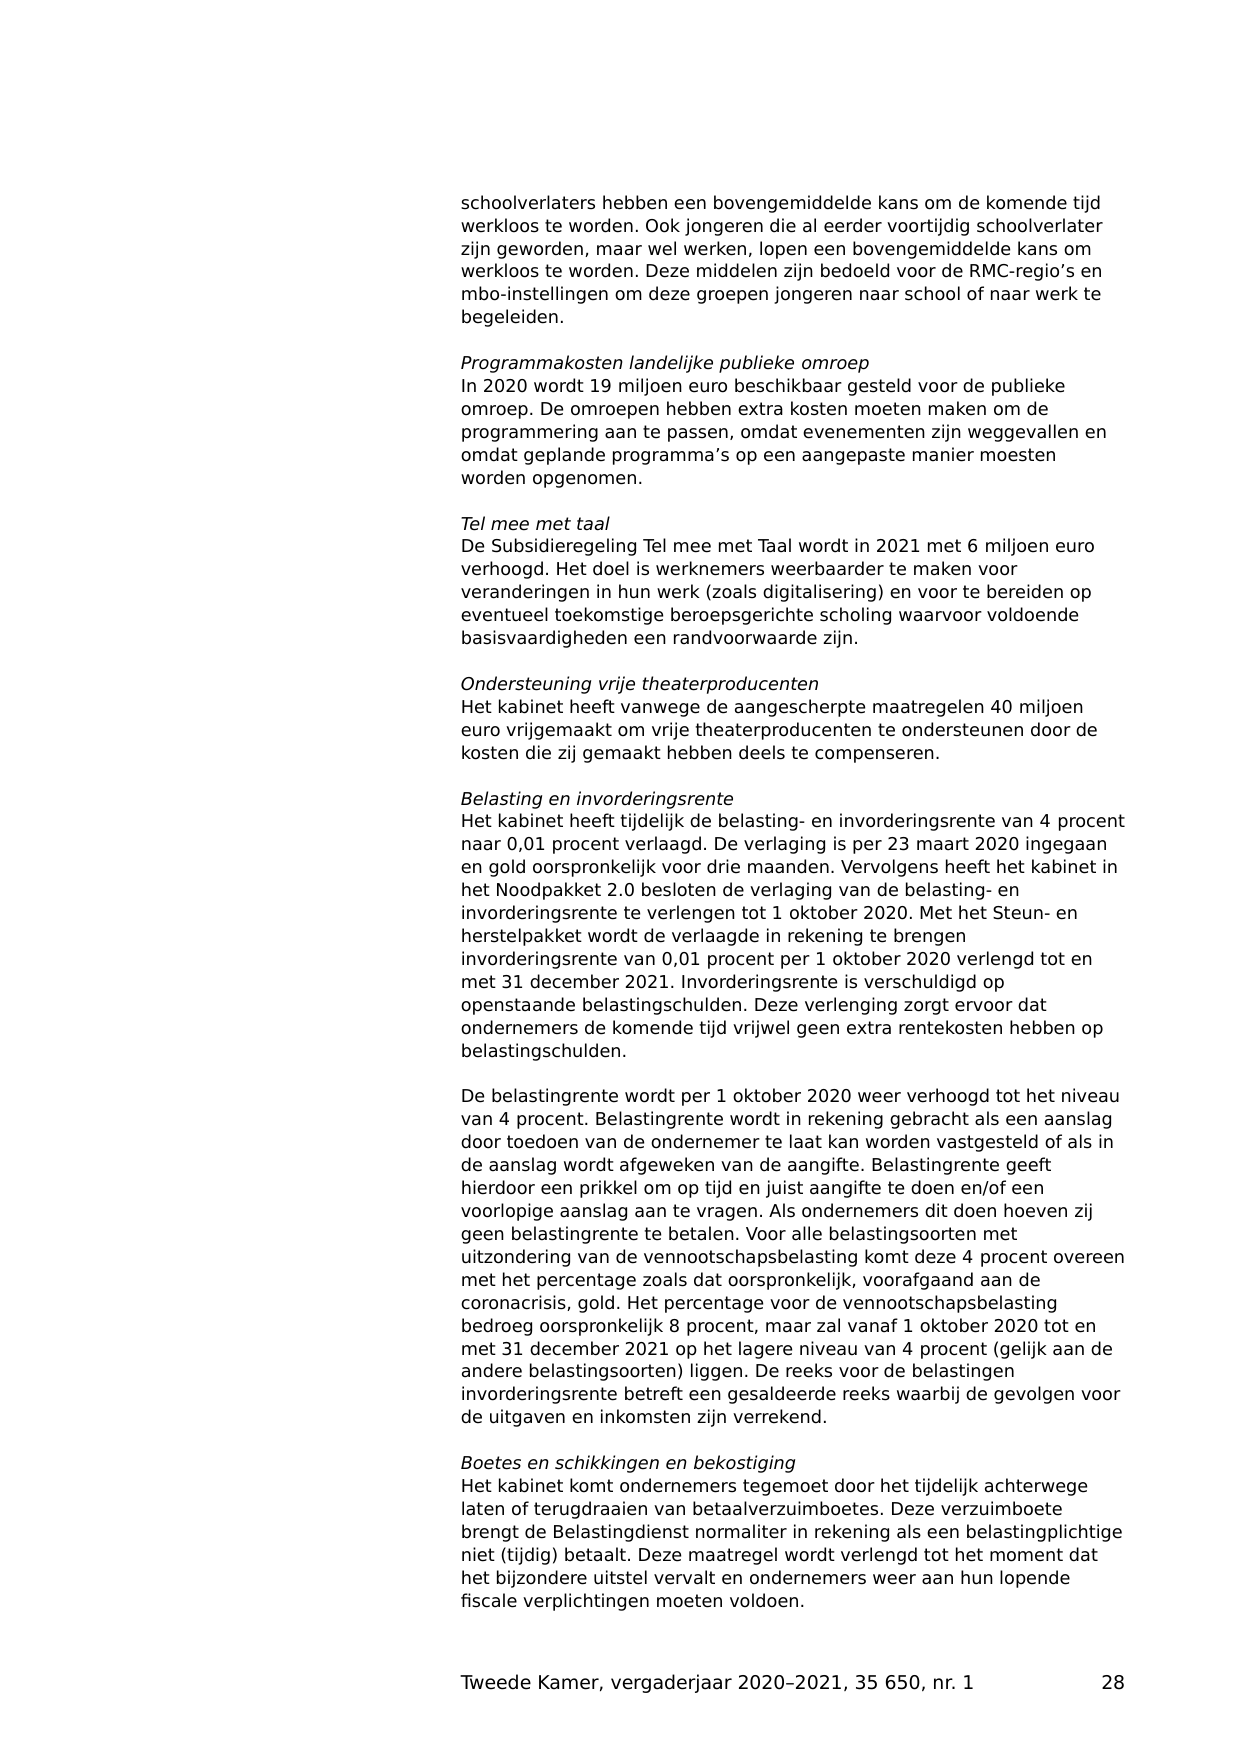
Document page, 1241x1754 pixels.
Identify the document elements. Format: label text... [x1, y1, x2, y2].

text De belastingrente wordt per 1 oktober 2020 weer verhoogd tot het niveau van 4 procent. Belastingrente wordt in rekening gebracht als een aanslag door toedoen van de ondernemer te laat kan worden vastgesteld of als in de aanslag wordt afgeweken van de aangifte. Belastingrente geeft hierdoor een prikkel om op tijd en juist aangifte te doen en/of een voorlopige aanslag aan te vragen. Als ondernemers dit doen hoeven zij geen belastingrente te betalen. Voor alle belastingsoorten met uitzondering van de vennootschapsbelasting komt deze 4 procent overeen met het percentage zoals dat oorspronkelijk, voorafgaand aan de coronacrisis, gold. Het percentage voor de vennootschapsbelasting bedroeg oorspronkelijk 8 procent, maar zal vanaf 1 oktober 2020 tot en met 31 december 2021 op het lagere niveau van 4 procent (gelijk aan de andere belastingsoorten) liggen. De reeks voor de belastingen invorderingsrente betreft een gesaldeerde reeks waarbij de gevolgen voor de uitgaven en inkomsten zijn verrekend. [461, 1084, 1125, 1428]
text schoolverlaters hebben een bovengemiddelde kans om de komende tijd werkloos te worden. Ook jongeren die al eerder voortijdig schoolverlater zijn geworden, maar wel werken, lopen een bovengemiddelde kans om werkloos te worden. Deze middelen zijn bedoeld voor de RMC-regio’s en mbo-instellingen om deze groepen jongeren naar school of naar werk te begeleiden. [461, 191, 1125, 328]
text Belasting en invorderingsrente Het kabinet heeft tijdelijk de belasting- en invorderingsrente van 4 procent naar 0,01 procent verlaagd. De verlaging is per 23 maart 2020 ingegaan en gold oorspronkelijk voor drie maanden. Vervolgens heeft het kabinet in het Noodpakket 2.0 besloten de verlaging van de belasting- en invorderingsrente te verlengen tot 1 oktober 2020. Met het Steun- en herstelpakket wordt de verlaagde in rekening te brengen invorderingsrente van 0,01 procent per 1 oktober 2020 verlengd tot en met 31 december 2021. Invorderingsrente is verschuldigd op openstaande belastingschulden. Deze verlenging zorgt ervoor dat ondernemers de komende tijd vrijwel geen extra rentekosten hebben op belastingschulden. [461, 787, 1125, 1062]
text Programmakosten landelijke publieke omroep In 2020 wordt 19 miljoen euro beschikbaar gesteld voor de publieke omroep. De omroepen hebben extra kosten moeten maken om de programmering aan te passen, omdat evenementen zijn weggevallen en omdat geplande programma’s op een aangepaste manier moesten worden opgenomen. [461, 351, 1125, 489]
text Boetes en schikkingen en bekostiging Het kabinet komt ondernemers tegemoet door het tijdelijk achterwege laten of terugdraaien van betaalverzuimboetes. Deze verzuimboete brengt de Belastingdienst normaliter in rekening als een belastingplichtige niet (tijdig) betaalt. Deze maatregel wordt verlengd tot het moment dat het bijzondere uitstel vervalt en ondernemers weer aan hun lopende fiscale verplichtingen moeten voldoen. [461, 1451, 1125, 1612]
text Ondersteuning vrije theaterproducenten Het kabinet heeft vanwege de aangescherpte maatregelen 40 miljoen euro vrijgemaakt om vrije theaterproducenten te ondersteunen door de kosten die zij gemaakt hebben deels te compenseren. [461, 672, 1125, 764]
text Tel mee met taal De Subsidieregeling Tel mee met Taal wordt in 2021 met 6 miljoen euro verhoogd. Het doel is werknemers weerbaarder te maken voor veranderingen in hun werk (zoals digitalisering) en voor te bereiden op eventueel toekomstige beroepsgerichte scholing waarvoor voldoende basisvaardigheden een randvoorwaarde zijn. [461, 512, 1125, 649]
